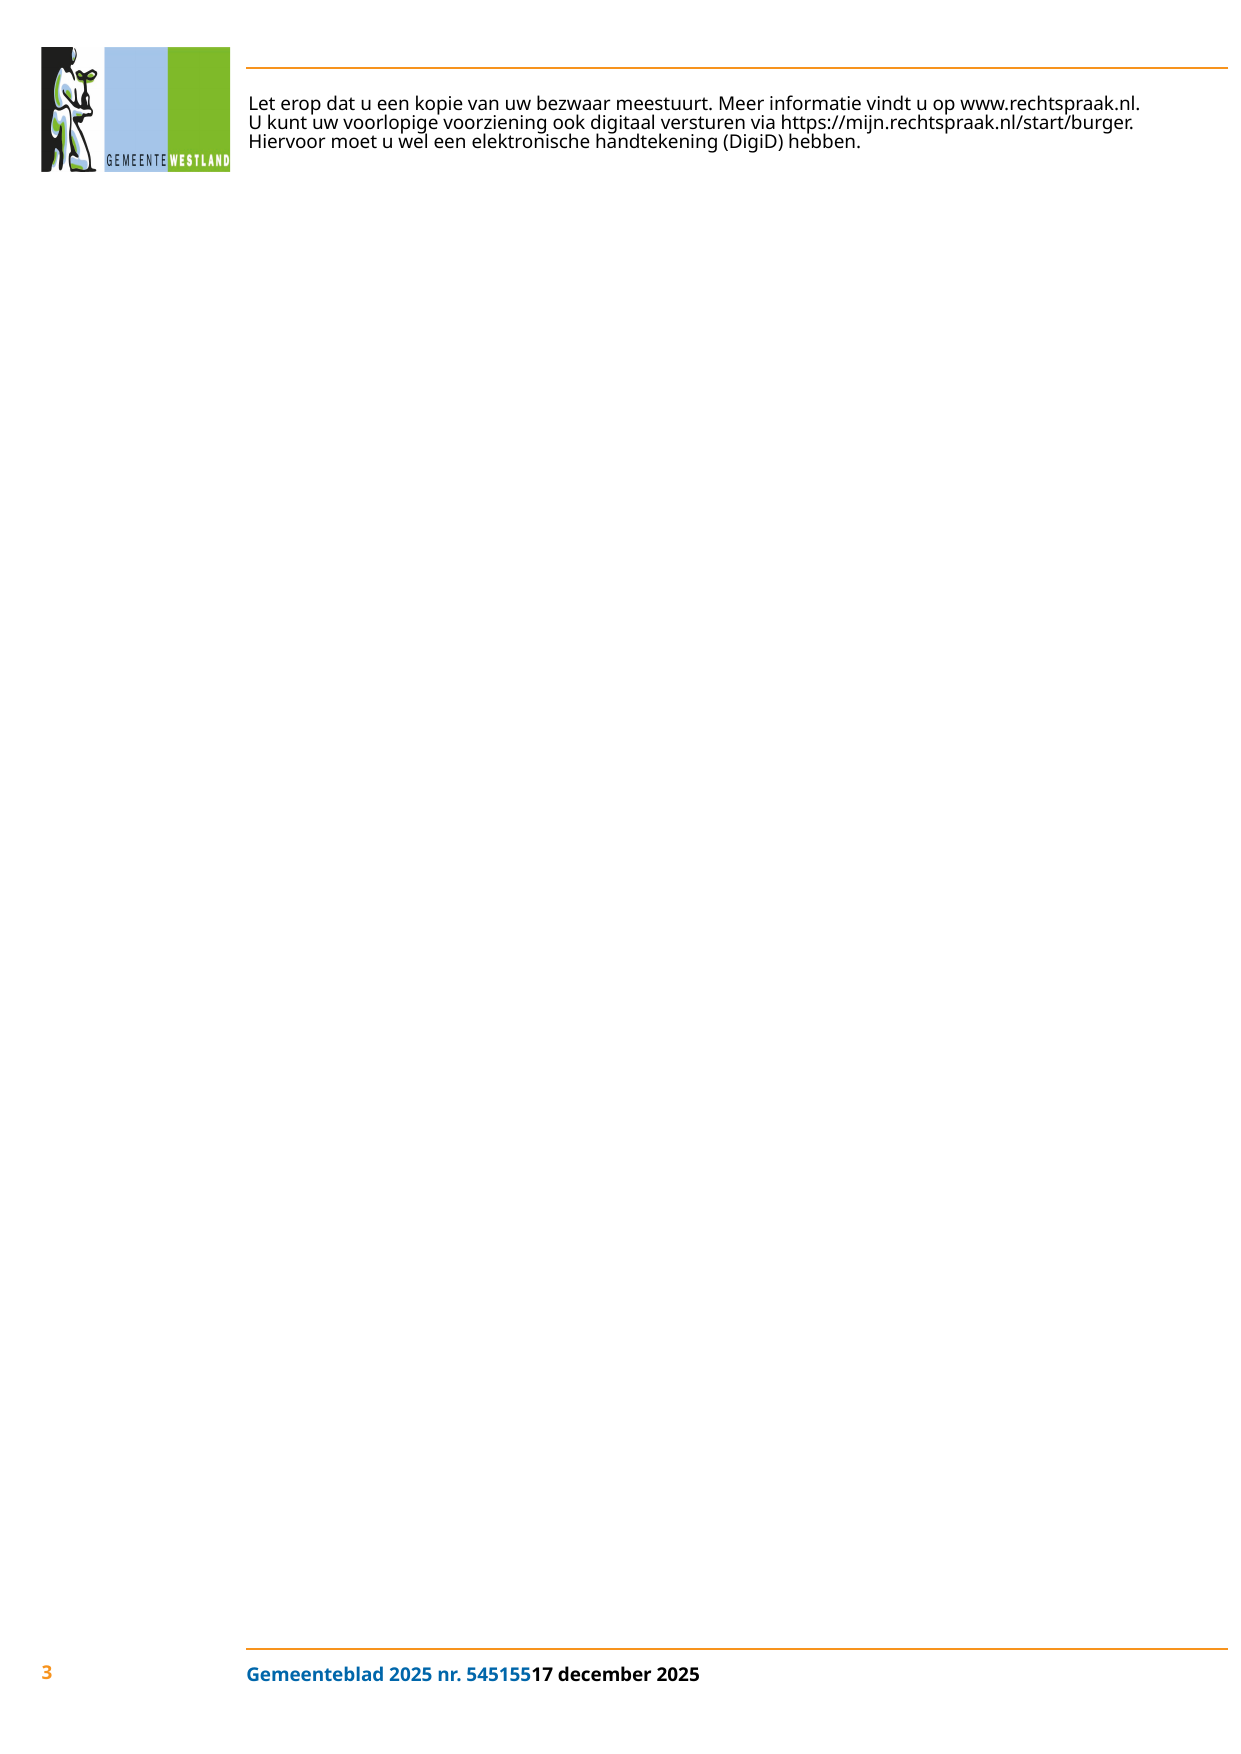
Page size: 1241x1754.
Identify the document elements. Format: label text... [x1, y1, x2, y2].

picture [41, 47, 231, 172]
text Let erop dat u een kopie van uw bezwaar meestuurt. Meer informatie vindt u op www.rechtspraak.nl. U kunt uw voorlopige voorziening ook digitaal versturen via https://mijn.rechtspraak.nl/start/burger. Hiervoor moet u wel een elektronische handtekening (DigiD) hebben. [248, 95, 1152, 153]
